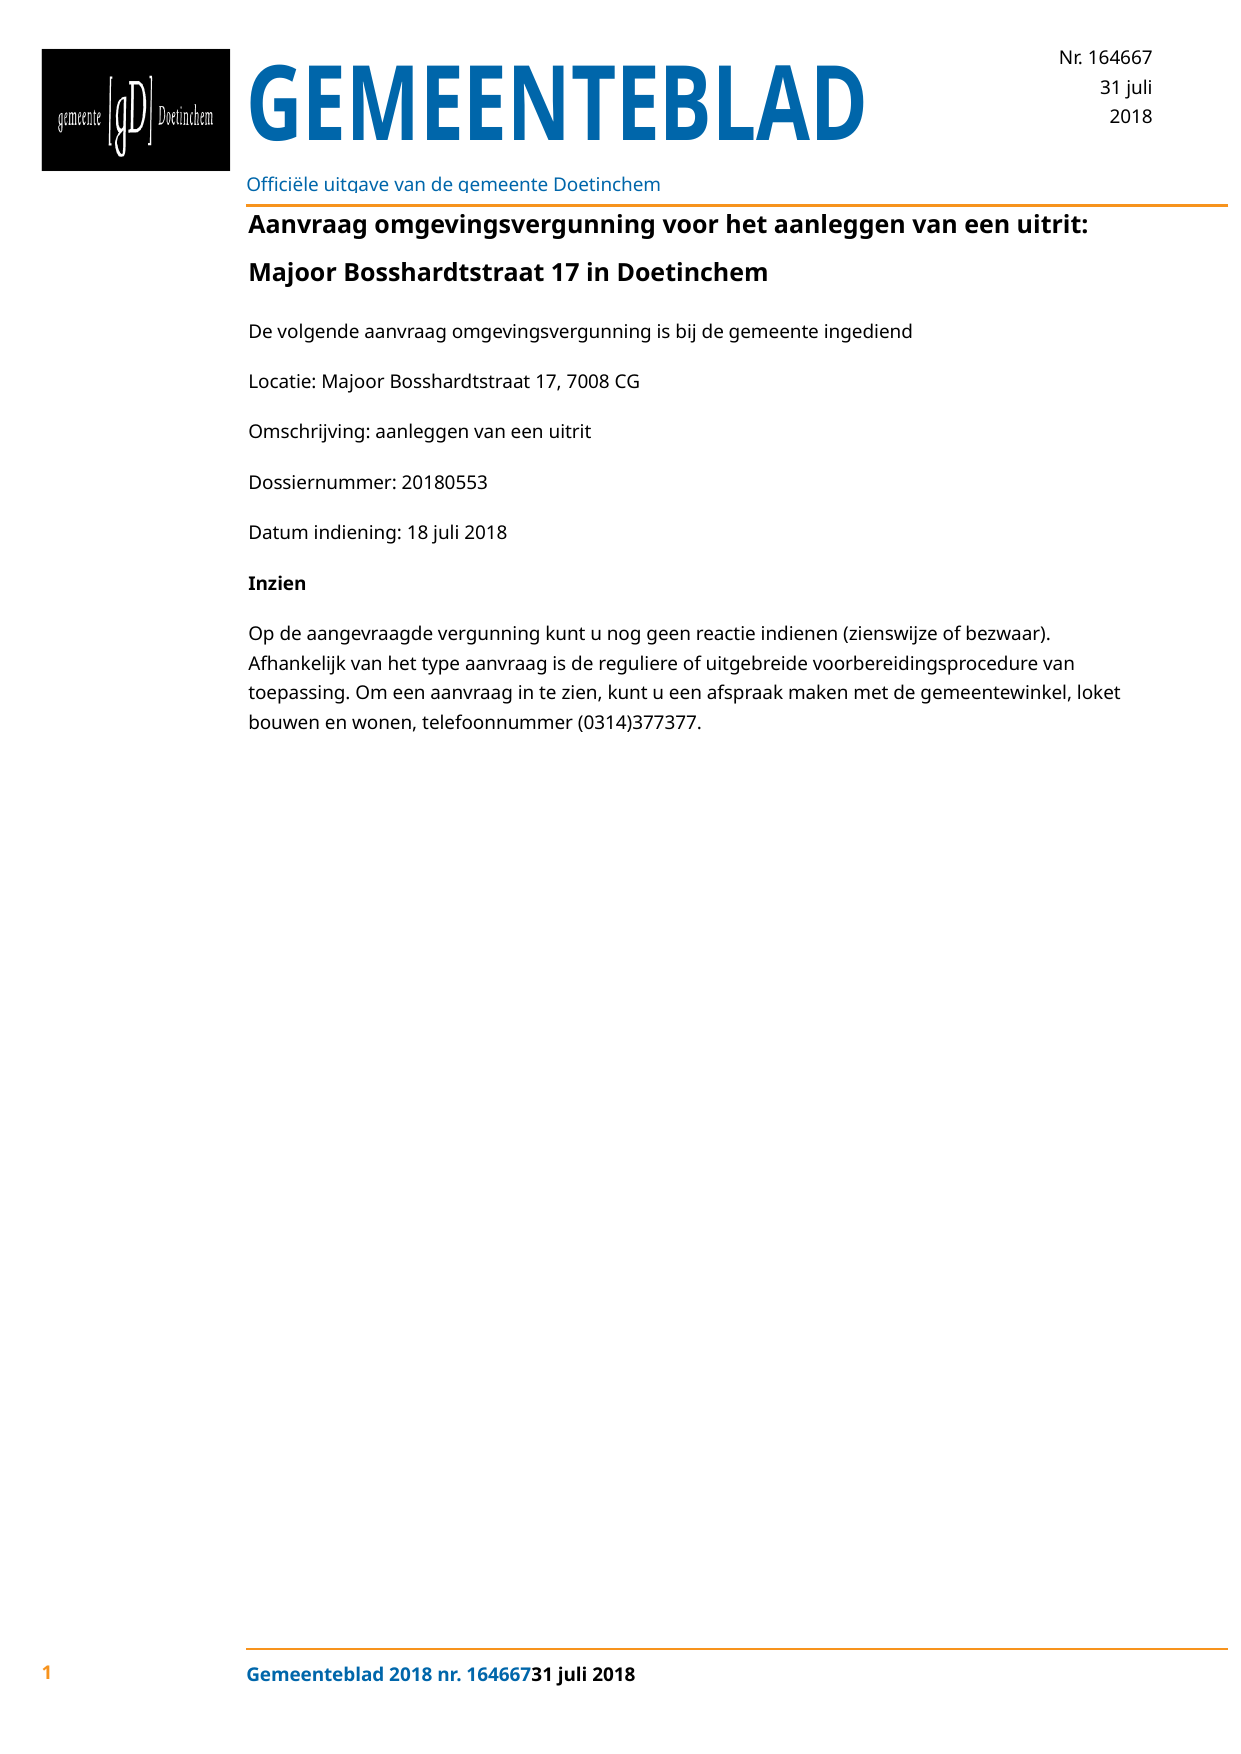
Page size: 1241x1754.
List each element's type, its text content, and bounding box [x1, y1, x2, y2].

text Aanvraag omgevingsvergunning voor het aanleggen van een uitrit: Majoor Bosshardtstraat 17 in Doetinchem [248, 207, 1152, 288]
text De volgende aanvraag omgevingsvergunning is bij de gemeente ingediend [248, 318, 1152, 344]
text Op de aangevraagde vergunning kunt u nog geen reactie indienen (zienswijze of bezwaar). Afhankelijk van het type aanvraag is de reguliere of uitgebreide voorbereidingsprocedure van toepassing. Om een aanvraag in te zien, kunt u een afspraak maken met de gemeentewinkel, loket bouwen en wonen, telefoonnummer (0314)377377. [248, 620, 1152, 735]
picture [41, 47, 231, 172]
text Omschrijving: aanleggen van een uitrit [248, 419, 1152, 444]
text Dossiernummer: 20180553 [248, 469, 1152, 495]
text Datum indiening: 18 juli 2018 [248, 519, 1152, 545]
text Locatie: Majoor Bosshardtstraat 17, 7008 CG [248, 368, 1152, 394]
text Inzien [248, 570, 1152, 596]
